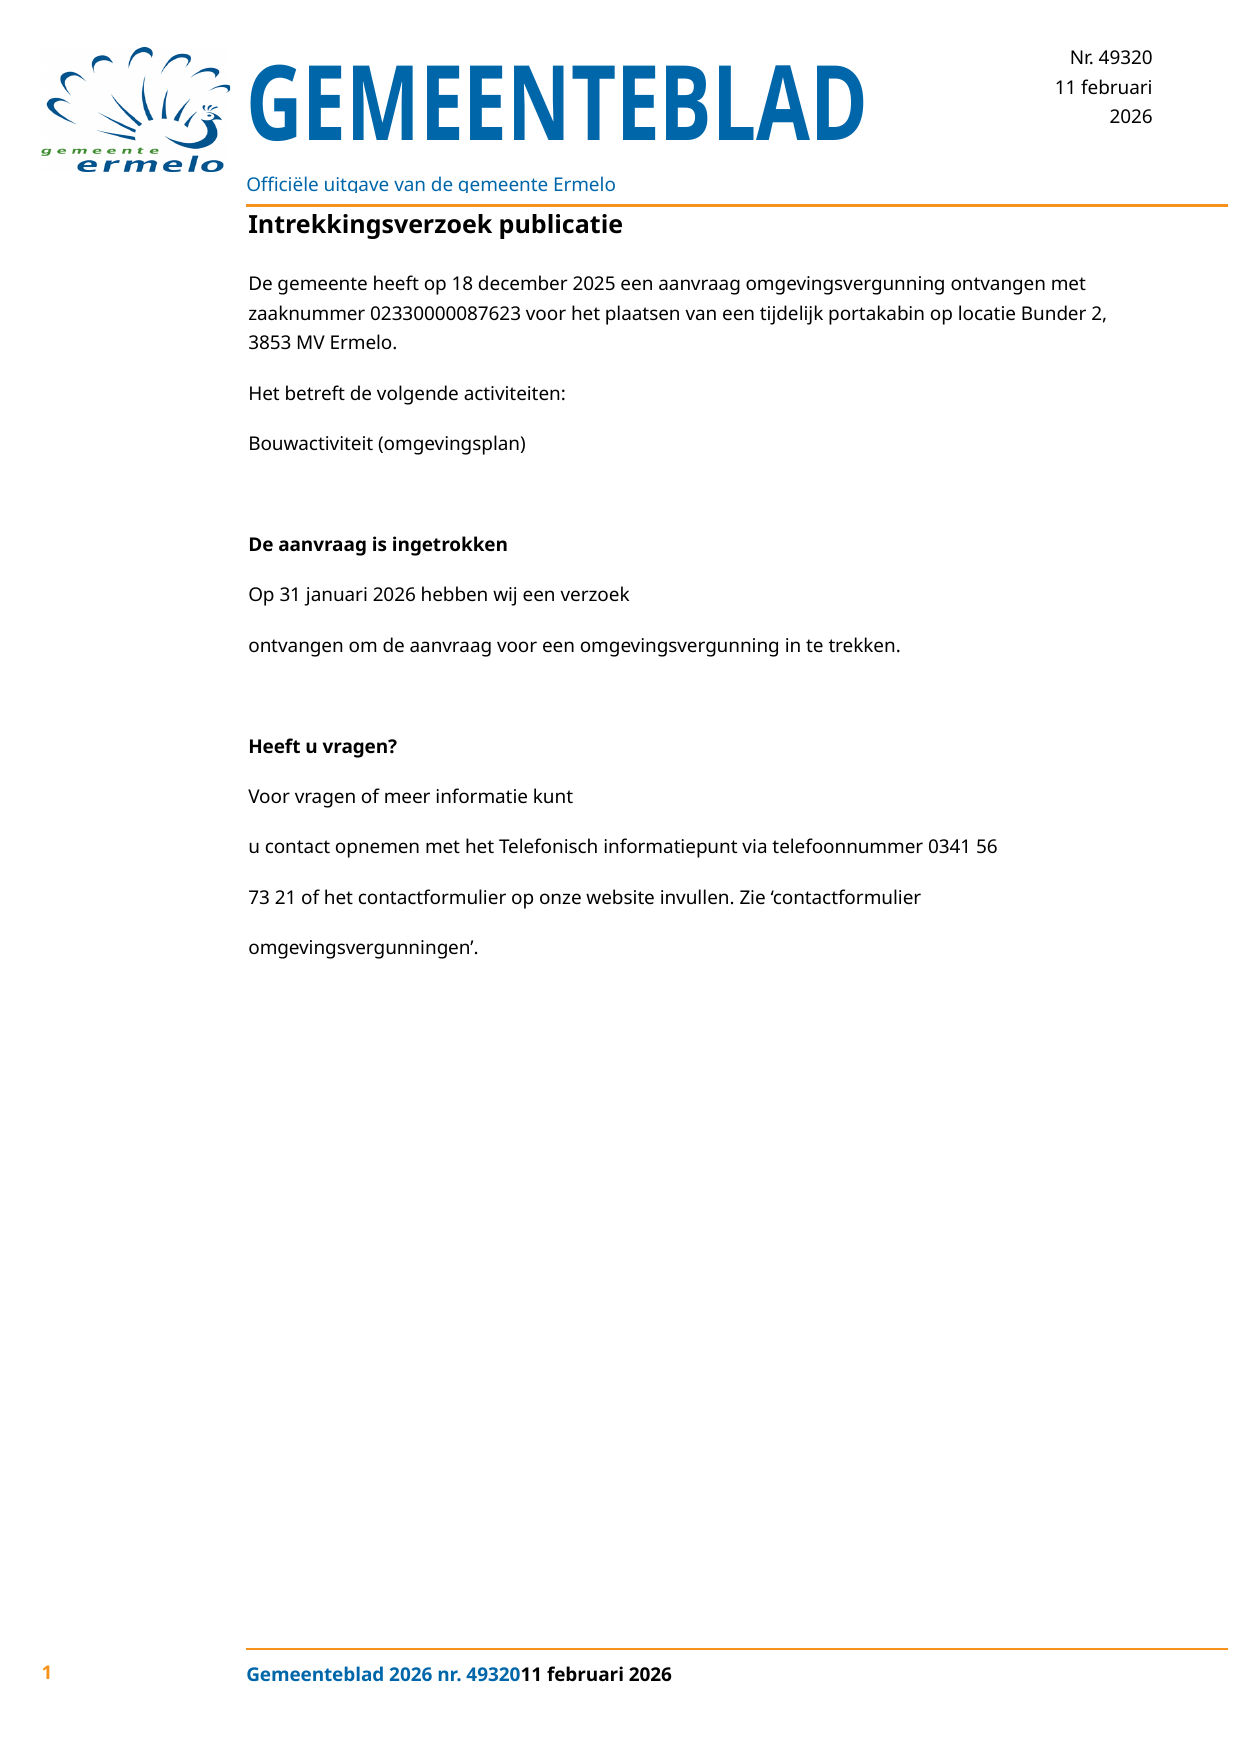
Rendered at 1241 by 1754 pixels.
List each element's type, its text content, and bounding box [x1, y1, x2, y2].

text Bouwactiviteit (omgevingsplan) [248, 430, 1152, 456]
text Op 31 januari 2026 hebben wij een verzoek [248, 582, 1152, 607]
text Heeft u vragen? [248, 733, 1152, 758]
text De gemeente heeft op 18 december 2025 een aanvraag omgevingsvergunning ontvangen met zaaknummer 02330000087623 voor het plaatsen van een tijdelijk portakabin op locatie Bunder 2, 3853 MV Ermelo. [248, 270, 1152, 355]
text De aanvraag is ingetrokken [248, 531, 1152, 557]
text Intrekkingsverzoek publicatie [248, 207, 1152, 241]
text ontvangen om de aanvraag voor een omgevingsvergunning in te trekken. [248, 632, 1152, 658]
picture [41, 47, 231, 172]
text 73 21 of het contactformulier op onze website invullen. Zie ‘contactformulier [248, 884, 1152, 910]
text Het betreft de volgende activiteiten: [248, 380, 1152, 406]
text omgevingsvergunningen’. [248, 934, 1152, 960]
text Voor vragen of meer informatie kunt [248, 783, 1152, 809]
text u contact opnemen met het Telefonisch informatiepunt via telefoonnummer 0341 56 [248, 834, 1152, 859]
